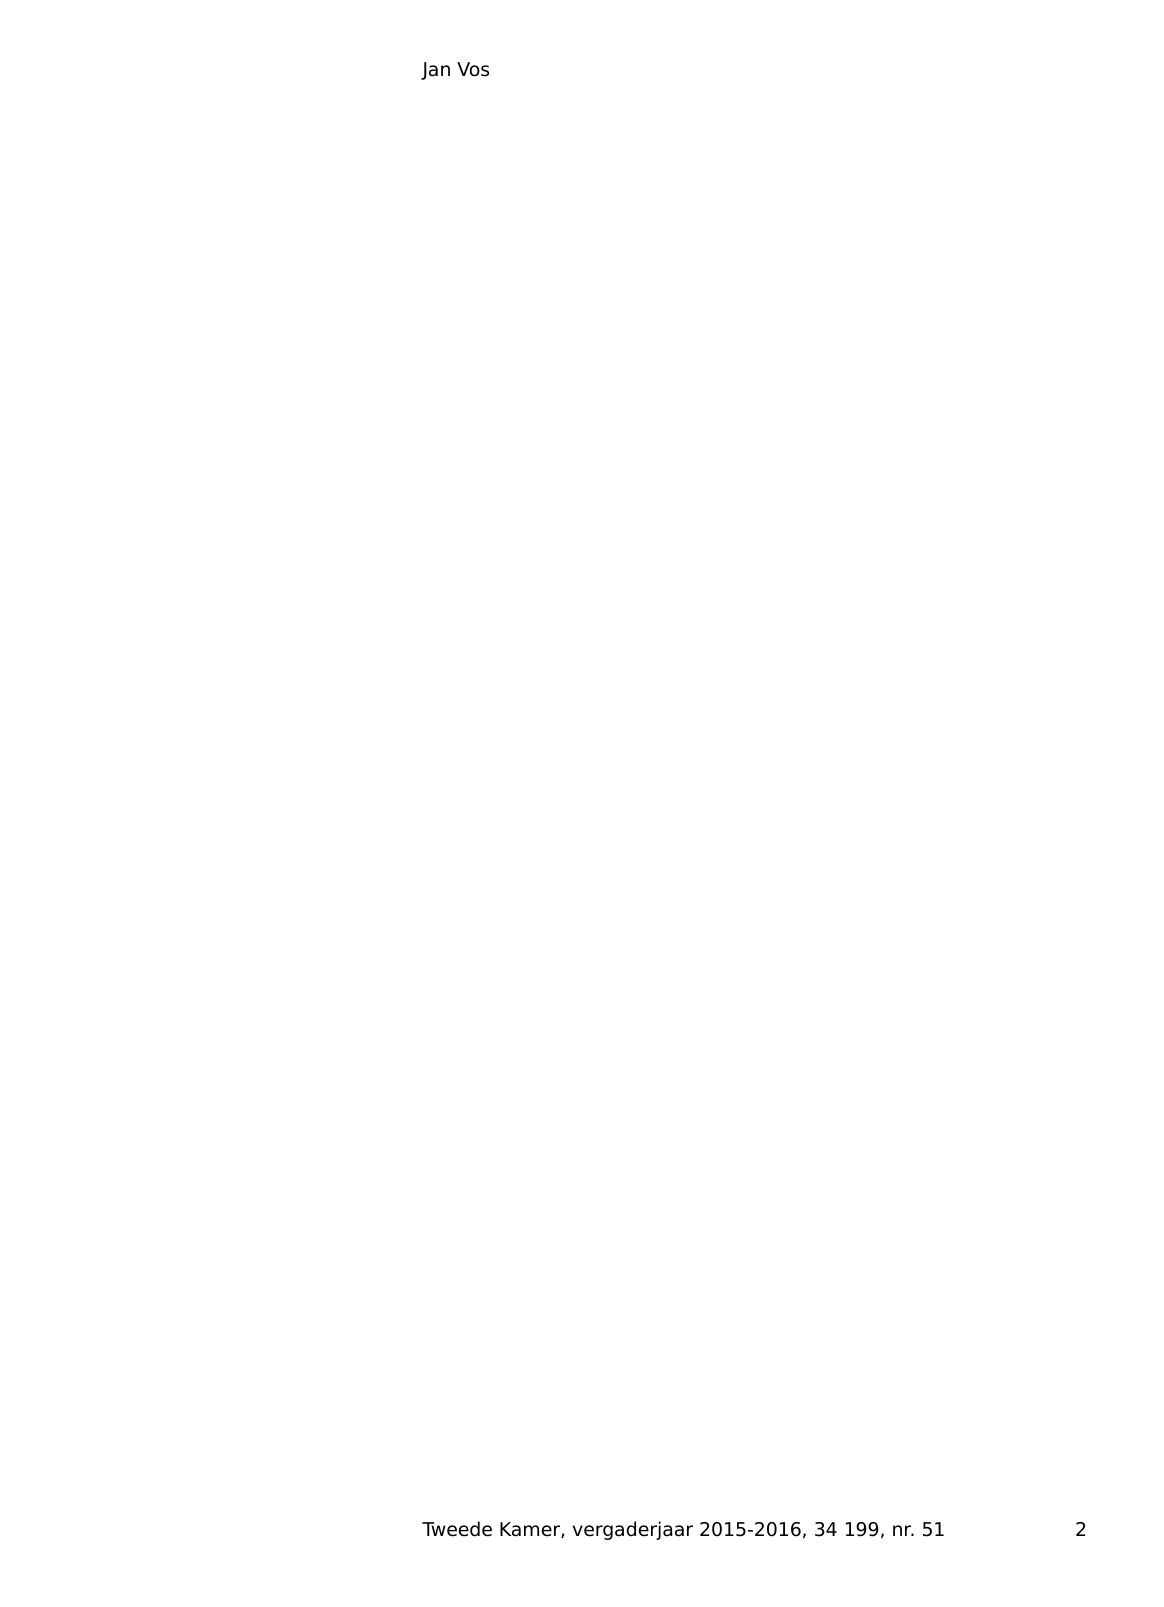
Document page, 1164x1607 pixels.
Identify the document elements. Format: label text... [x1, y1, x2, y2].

text Jan Vos [422, 59, 1087, 81]
